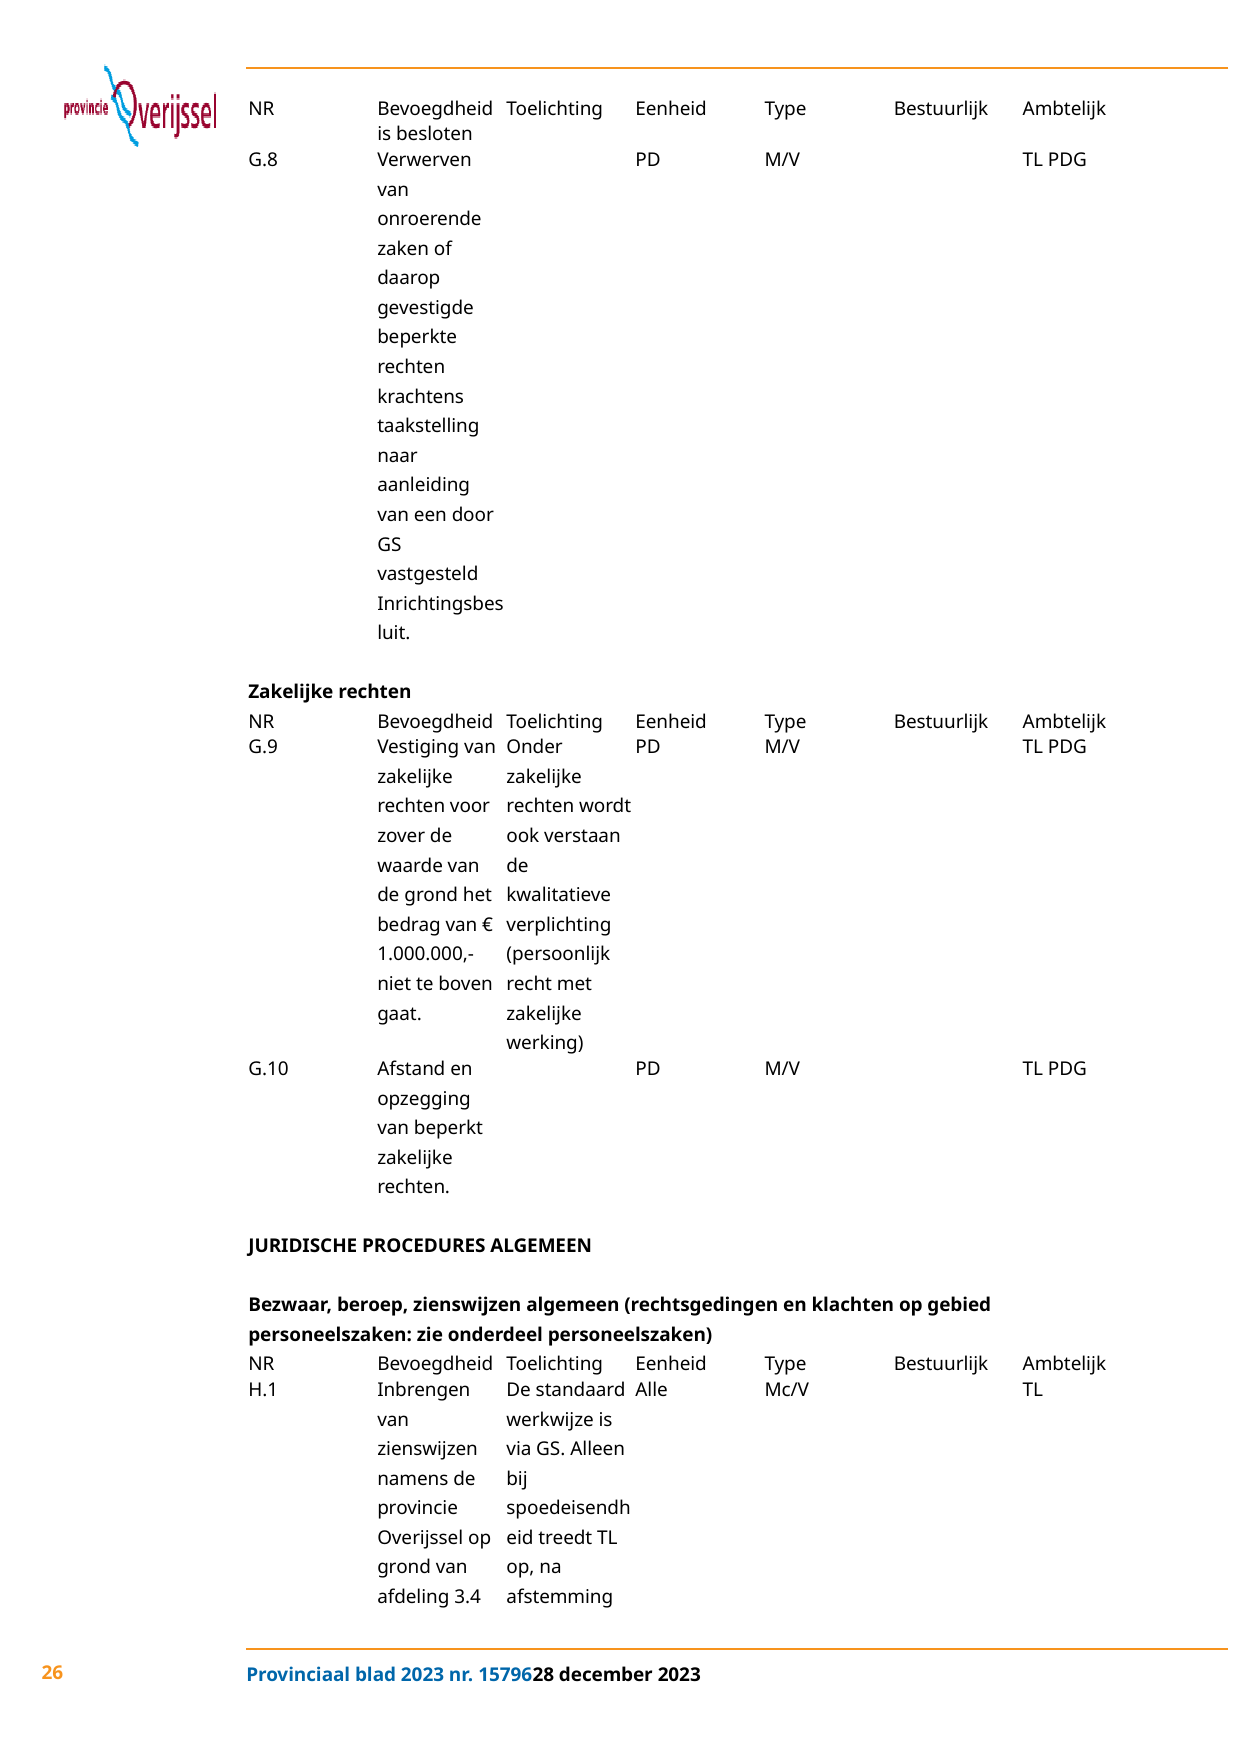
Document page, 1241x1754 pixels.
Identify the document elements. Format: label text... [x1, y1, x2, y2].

table_cell Afstand en opzegging van beperkt zakelijke rechten. [377, 1055, 506, 1199]
table_header Toelichting [506, 708, 635, 733]
table_header Type [764, 1350, 893, 1376]
table_header Eenheid [635, 1350, 764, 1376]
table_cell [894, 734, 1022, 1055]
table_header Eenheid [635, 95, 764, 121]
table_cell De standaard werkwijze is via GS. Alleen bij spoedeisendheid treedt TL op, na afstemming [506, 1376, 635, 1609]
text JURIDISCHE PROCEDURES ALGEMEEN [248, 1232, 1152, 1258]
table_cell Alle [635, 1376, 764, 1609]
table_header Bevoegdheid [377, 1350, 506, 1376]
table_header NR [248, 1350, 377, 1376]
table_cell [506, 1055, 635, 1199]
table_header Bestuurlijk [894, 95, 1022, 121]
table_cell TL PDG [1023, 734, 1152, 1055]
table_header Toelichting [506, 95, 635, 121]
table_cell H.1 [248, 1376, 377, 1609]
table_cell PD [635, 146, 764, 645]
table_cell TL [1023, 1376, 1152, 1609]
table_cell [635, 121, 764, 146]
table_cell Onder zakelijke rechten wordt ook verstaan de kwalitatieve verplichting (persoonlijk recht met zakelijke werking) [506, 734, 635, 1055]
table_cell Verwerven van onroerende zaken of daarop gevestigde beperkte rechten krachtens taakstelling naar aanleiding van een door GS vastgesteld Inrichtingsbesluit. [377, 146, 506, 645]
picture [41, 47, 231, 172]
table_cell G.10 [248, 1055, 377, 1199]
table_header Type [764, 708, 893, 733]
table_cell [894, 1055, 1022, 1199]
table_cell G.8 [248, 146, 377, 645]
table_cell [1023, 121, 1152, 146]
table_cell [894, 121, 1022, 146]
table_header Ambtelijk [1023, 95, 1152, 121]
table_cell Mc/V [764, 1376, 893, 1609]
table_header Eenheid [635, 708, 764, 733]
table_header Bestuurlijk [894, 708, 1022, 733]
table_header Type [764, 95, 893, 121]
table_header Bevoegdheid [377, 708, 506, 733]
table_cell [506, 146, 635, 645]
table_header Ambtelijk [1023, 708, 1152, 733]
table_header Toelichting [506, 1350, 635, 1376]
table_cell PD [635, 1055, 764, 1199]
table_cell [764, 121, 893, 146]
table_cell PD [635, 734, 764, 1055]
table_header Bestuurlijk [894, 1350, 1022, 1376]
text Bezwaar, beroep, zienswijzen algemeen (rechtsgedingen en klachten op gebied personeelszaken: zie onderdeel personeelszaken) [248, 1291, 1152, 1346]
table_cell [894, 146, 1022, 645]
table_header NR [248, 708, 377, 733]
table_header Bevoegdheid [377, 95, 506, 121]
table_cell TL PDG [1023, 146, 1152, 645]
table_cell M/V [764, 1055, 893, 1199]
table_cell [894, 1376, 1022, 1609]
table_cell [248, 121, 377, 146]
table_header NR [248, 95, 377, 121]
table_cell [506, 121, 635, 146]
table_cell M/V [764, 146, 893, 645]
table_header Ambtelijk [1023, 1350, 1152, 1376]
table_cell G.9 [248, 734, 377, 1055]
text Zakelijke rechten [248, 678, 1152, 704]
table_cell is besloten [377, 121, 506, 146]
table_cell Inbrengen van zienswijzen namens de provincie Overijssel op grond van afdeling 3.4 [377, 1376, 506, 1609]
table_cell M/V [764, 734, 893, 1055]
table_cell Vestiging van zakelijke rechten voor zover de waarde van de grond het bedrag van € 1.000.000,- niet te boven gaat. [377, 734, 506, 1055]
table_cell TL PDG [1023, 1055, 1152, 1199]
